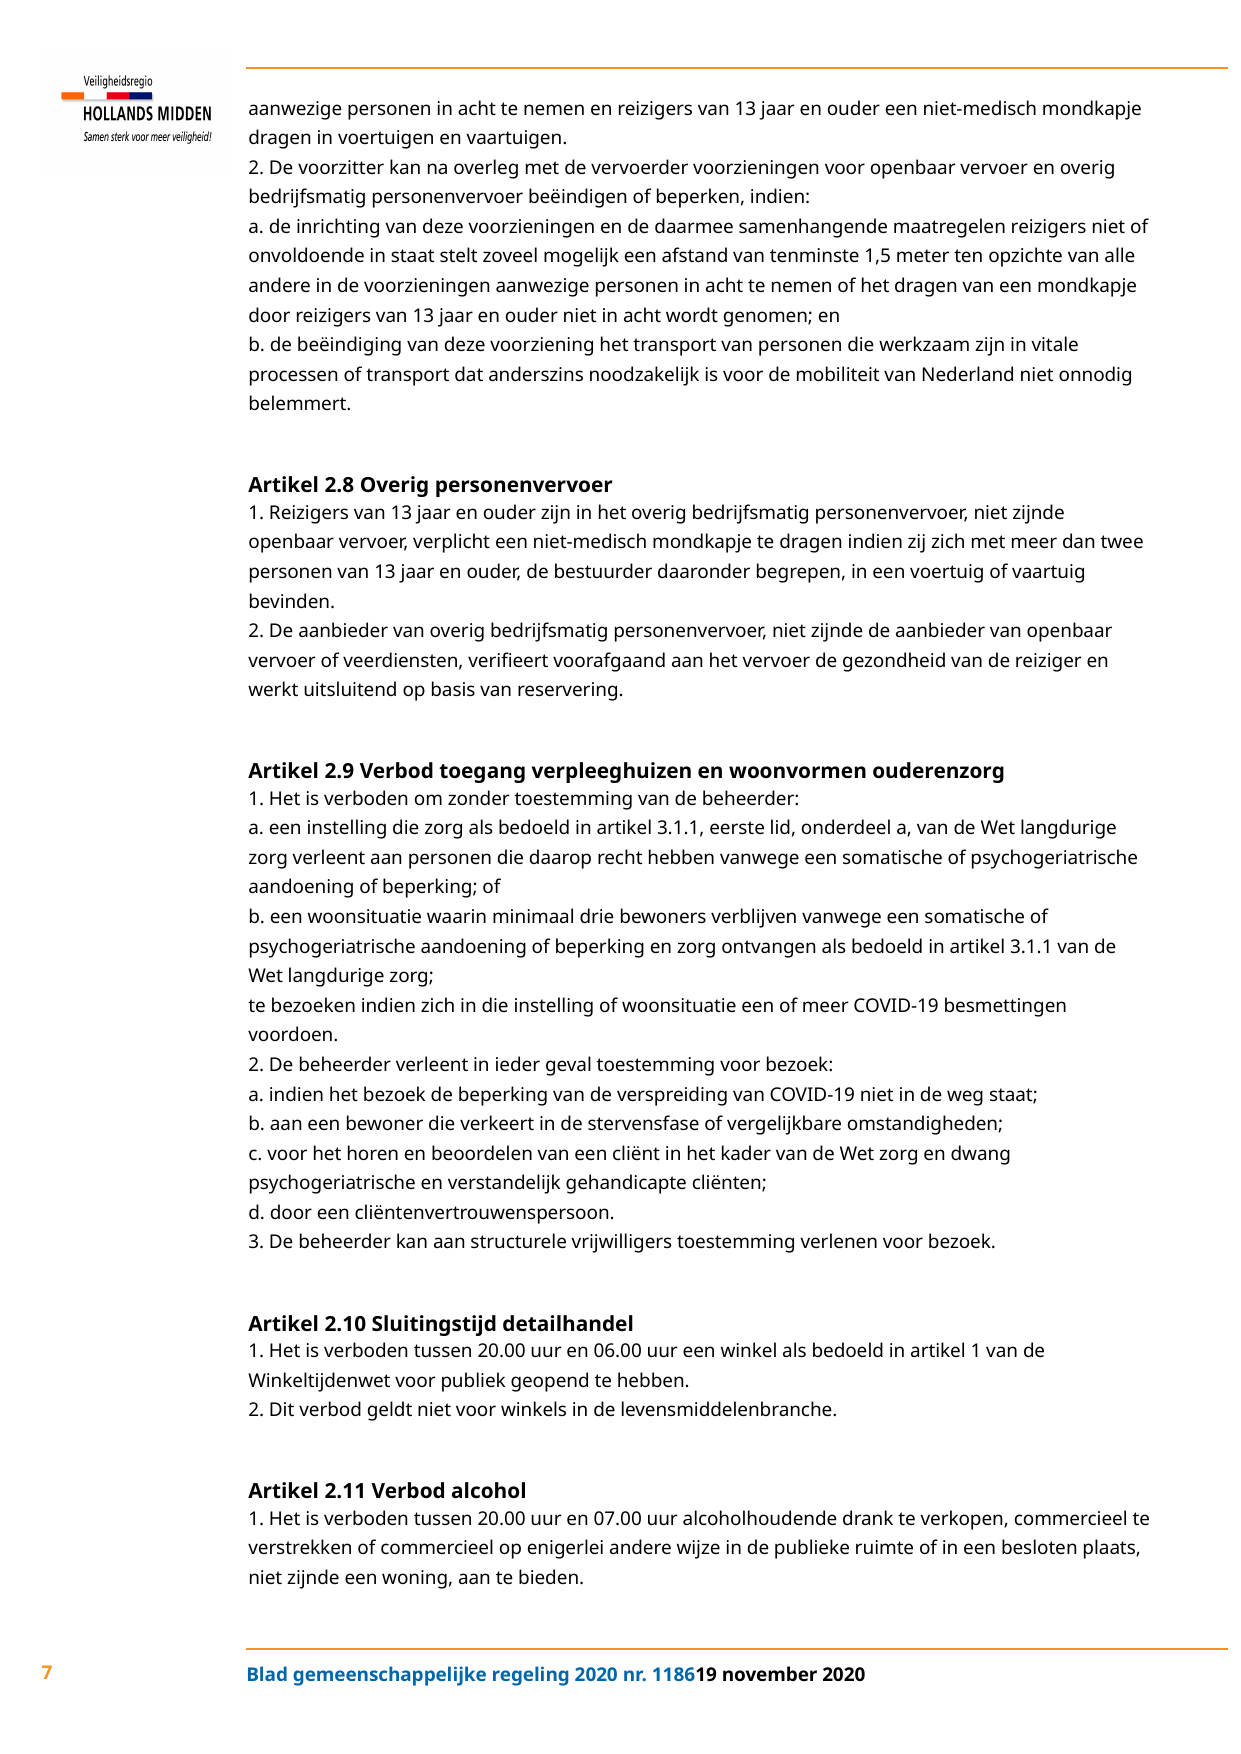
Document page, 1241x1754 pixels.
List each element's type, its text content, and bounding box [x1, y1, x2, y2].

text te bezoeken indien zich in die instelling of woonsituatie een of meer COVID-19 besmettingen voordoen. [248, 992, 1152, 1047]
text Artikel 2.8 Overig personenvervoer [248, 471, 1152, 499]
text a. indien het bezoek de beperking van de verspreiding van COVID-19 niet in de weg staat; [248, 1081, 1152, 1107]
text 2. Dit verbod geldt niet voor winkels in de levensmiddelenbranche. [248, 1396, 1152, 1422]
text 1. Het is verboden om zonder toestemming van de beheerder: [248, 785, 1152, 811]
text 2. De beheerder verleent in ieder geval toestemming voor bezoek: [248, 1051, 1152, 1077]
text Artikel 2.9 Verbod toegang verpleeghuizen en woonvormen ouderenzorg [248, 757, 1152, 785]
text a. een instelling die zorg als bedoeld in artikel 3.1.1, eerste lid, onderdeel a, van de Wet langdurige zorg verleent aan personen die daarop recht hebben vanwege een somatische of psychogeriatrische aandoening of beperking; of [248, 814, 1152, 899]
text c. voor het horen en beoordelen van een cliënt in het kader van de Wet zorg en dwang psychogeriatrische en verstandelijk gehandicapte cliënten; [248, 1140, 1152, 1195]
text 2. De aanbieder van overig bedrijfsmatig personenvervoer, niet zijnde de aanbieder van openbaar vervoer of veerdiensten, verifieert voorafgaand aan het vervoer de gezondheid van de reiziger en werkt uitsluitend op basis van reservering. [248, 617, 1152, 702]
text 1. Reizigers van 13 jaar en ouder zijn in het overig bedrijfsmatig personenvervoer, niet zijnde openbaar vervoer, verplicht een niet-medisch mondkapje te dragen indien zij zich met meer dan twee personen van 13 jaar en ouder, de bestuurder daaronder begrepen, in een voertuig of vaartuig bevinden. [248, 499, 1152, 613]
text 3. De beheerder kan aan structurele vrijwilligers toestemming verlenen voor bezoek. [248, 1229, 1152, 1254]
picture [41, 47, 231, 172]
text 2. De voorzitter kan na overleg met de vervoerder voorzieningen voor openbaar vervoer en overig bedrijfsmatig personenvervoer beëindigen of beperken, indien: [248, 154, 1152, 209]
text b. de beëindiging van deze voorziening het transport van personen die werkzaam zijn in vitale processen of transport dat anderszins noodzakelijk is voor de mobiliteit van Nederland niet onnodig belemmert. [248, 331, 1152, 416]
text b. aan een bewoner die verkeert in de stervensfase of vergelijkbare omstandigheden; [248, 1110, 1152, 1136]
text 1. Het is verboden tussen 20.00 uur en 07.00 uur alcoholhoudende drank te verkopen, commercieel te verstrekken of commercieel op enigerlei andere wijze in de publieke ruimte of in een besloten plaats, niet zijnde een woning, aan te bieden. [248, 1505, 1152, 1590]
text b. een woonsituatie waarin minimaal drie bewoners verblijven vanwege een somatische of psychogeriatrische aandoening of beperking en zorg ontvangen als bedoeld in artikel 3.1.1 van de Wet langdurige zorg; [248, 903, 1152, 988]
text Artikel 2.11 Verbod alcohol [248, 1476, 1152, 1505]
text Artikel 2.10 Sluitingstijd detailhandel [248, 1309, 1152, 1337]
text aanwezige personen in acht te nemen en reizigers van 13 jaar en ouder een niet-medisch mondkapje dragen in voertuigen en vaartuigen. [248, 95, 1152, 150]
text d. door een cliëntenvertrouwenspersoon. [248, 1199, 1152, 1225]
text 1. Het is verboden tussen 20.00 uur en 06.00 uur een winkel als bedoeld in artikel 1 van de Winkeltijdenwet voor publiek geopend te hebben. [248, 1337, 1152, 1392]
text a. de inrichting van deze voorzieningen en de daarmee samenhangende maatregelen reizigers niet of onvoldoende in staat stelt zoveel mogelijk een afstand van tenminste 1,5 meter ten opzichte van alle andere in de voorzieningen aanwezige personen in acht te nemen of het dragen van een mondkapje door reizigers van 13 jaar en ouder niet in acht wordt genomen; en [248, 213, 1152, 328]
